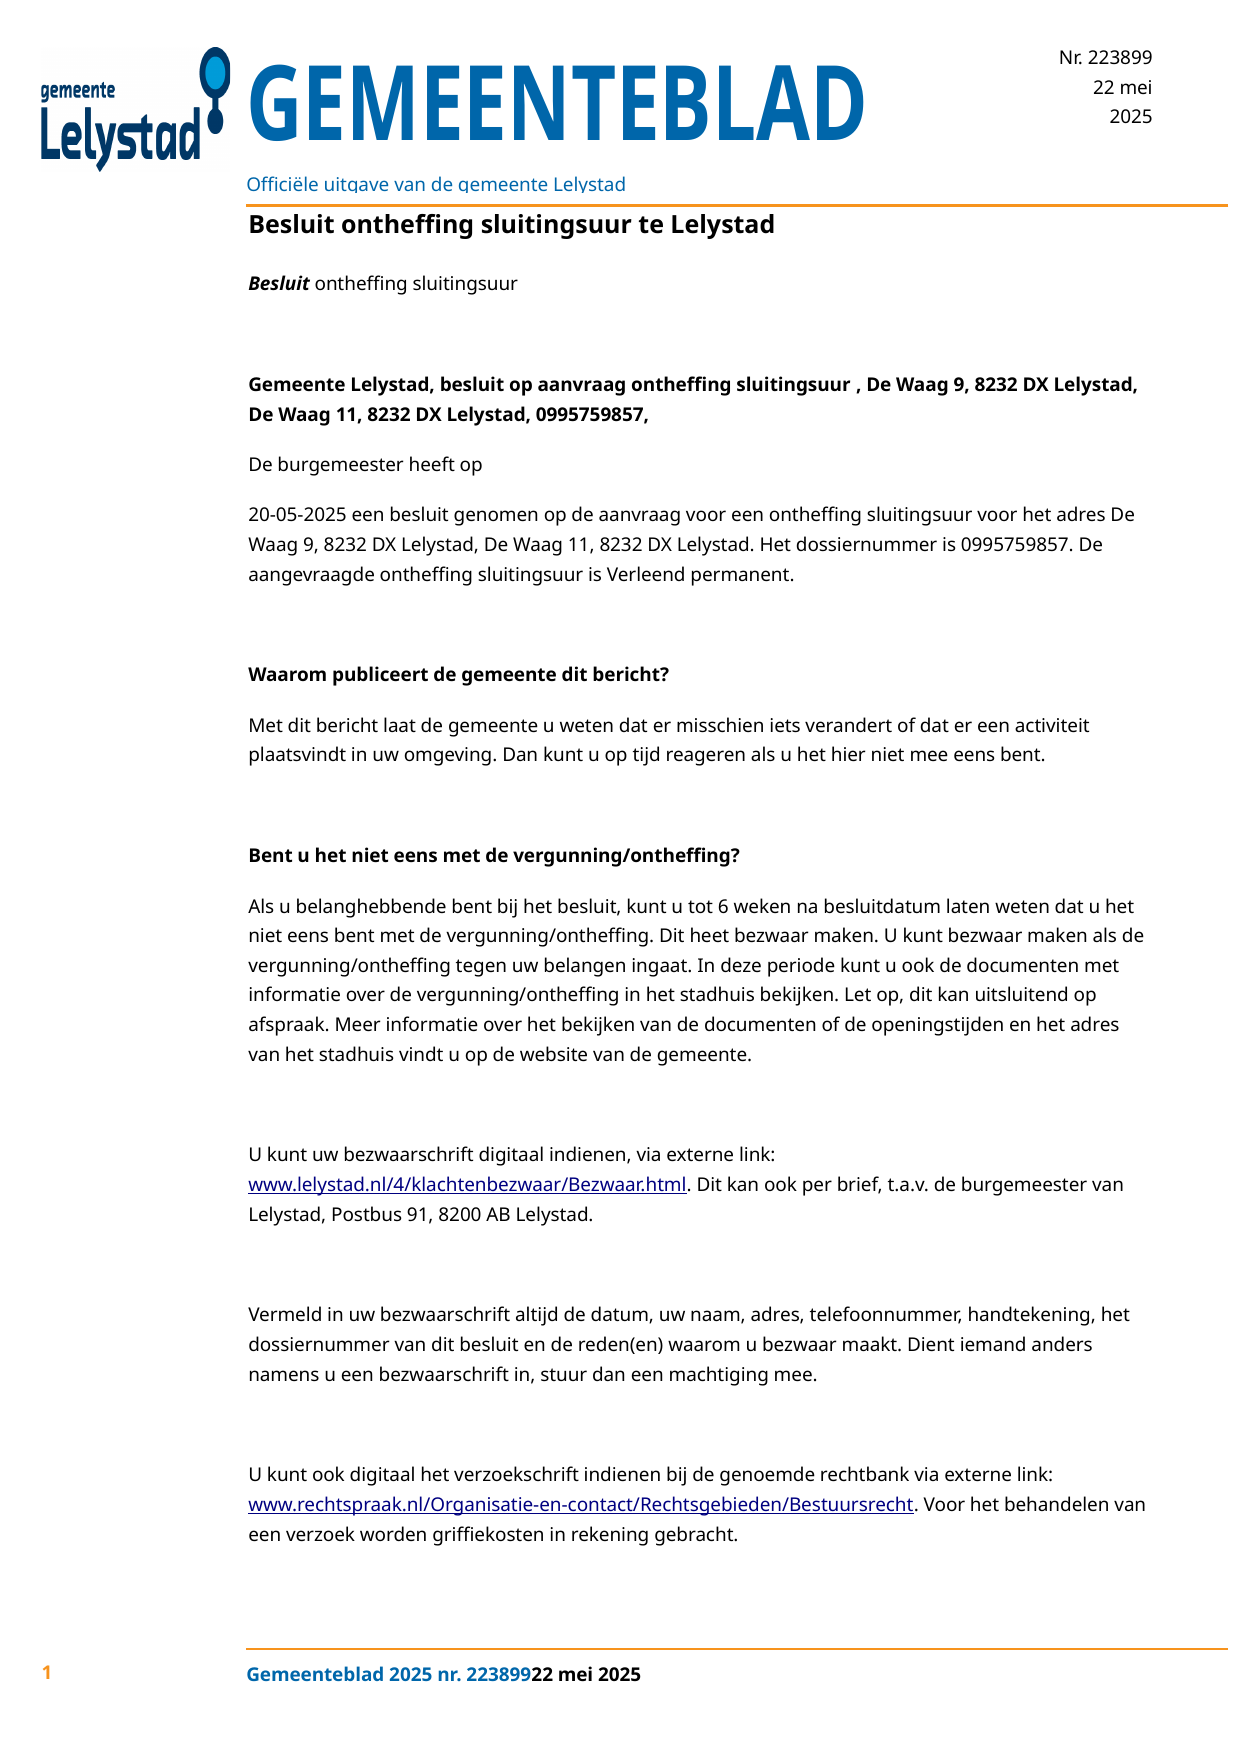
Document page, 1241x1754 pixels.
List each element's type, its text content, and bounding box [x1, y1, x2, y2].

text Bent u het niet eens met de vergunning/ontheffing? [248, 842, 1152, 868]
text U kunt ook digitaal het verzoekschrift indienen bij de genoemde rechtbank via externe link: www.rechtspraak.nl/Organisatie-en-contact/Rechtsgebieden/Bestuursrecht. Voor het behandelen van een verzoek worden griffiekosten in rekening gebracht. [248, 1462, 1152, 1546]
text Met dit bericht laat de gemeente u weten dat er misschien iets verandert of dat er een activiteit plaatsvindt in uw omgeving. Dan kunt u op tijd reageren als u het hier niet mee eens bent. [248, 712, 1152, 767]
text Als u belanghebbende bent bij het besluit, kunt u tot 6 weken na besluitdatum laten weten dat u het niet eens bent met de vergunning/ontheffing. Dit heet bezwaar maken. U kunt bezwaar maken als de vergunning/ontheffing tegen uw belangen ingaat. In deze periode kunt u ook de documenten met informatie over de vergunning/ontheffing in het stadhuis bekijken. Let op, dit kan uitsluitend op afspraak. Meer informatie over het bekijken van de documenten of de openingstijden en het adres van het stadhuis vindt u op de website van de gemeente. [248, 893, 1152, 1066]
text Gemeente Lelystad, besluit op aanvraag ontheffing sluitingsuur , De Waag 9, 8232 DX Lelystad, De Waag 11, 8232 DX Lelystad, 0995759857, [248, 371, 1152, 426]
text Vermeld in uw bezwaarschrift altijd de datum, uw naam, adres, telefoonnummer, handtekening, het dossiernummer van dit besluit en de reden(en) waarom u bezwaar maakt. Dient iemand anders namens u een bezwaarschrift in, stuur dan een machtiging mee. [248, 1302, 1152, 1386]
picture [41, 47, 231, 172]
text Waarom publiceert de gemeente dit bericht? [248, 662, 1152, 687]
text Besluit ontheffing sluitingsuur te Lelystad [248, 207, 1152, 241]
text De burgemeester heeft op [248, 451, 1152, 477]
text U kunt uw bezwaarschrift digitaal indienen, via externe link: www.lelystad.nl/4/klachtenbezwaar/Bezwaar.html. Dit kan ook per brief, t.a.v. de burgemeester van Lelystad, Postbus 91, 8200 AB Lelystad. [248, 1142, 1152, 1226]
text Besluit ontheffing sluitingsuur [248, 270, 1152, 296]
text 20-05-2025 een besluit genomen op de aanvraag voor een ontheffing sluitingsuur voor het adres De Waag 9, 8232 DX Lelystad, De Waag 11, 8232 DX Lelystad. Het dossiernummer is 0995759857. De aangevraagde ontheffing sluitingsuur is Verleend permanent. [248, 502, 1152, 586]
